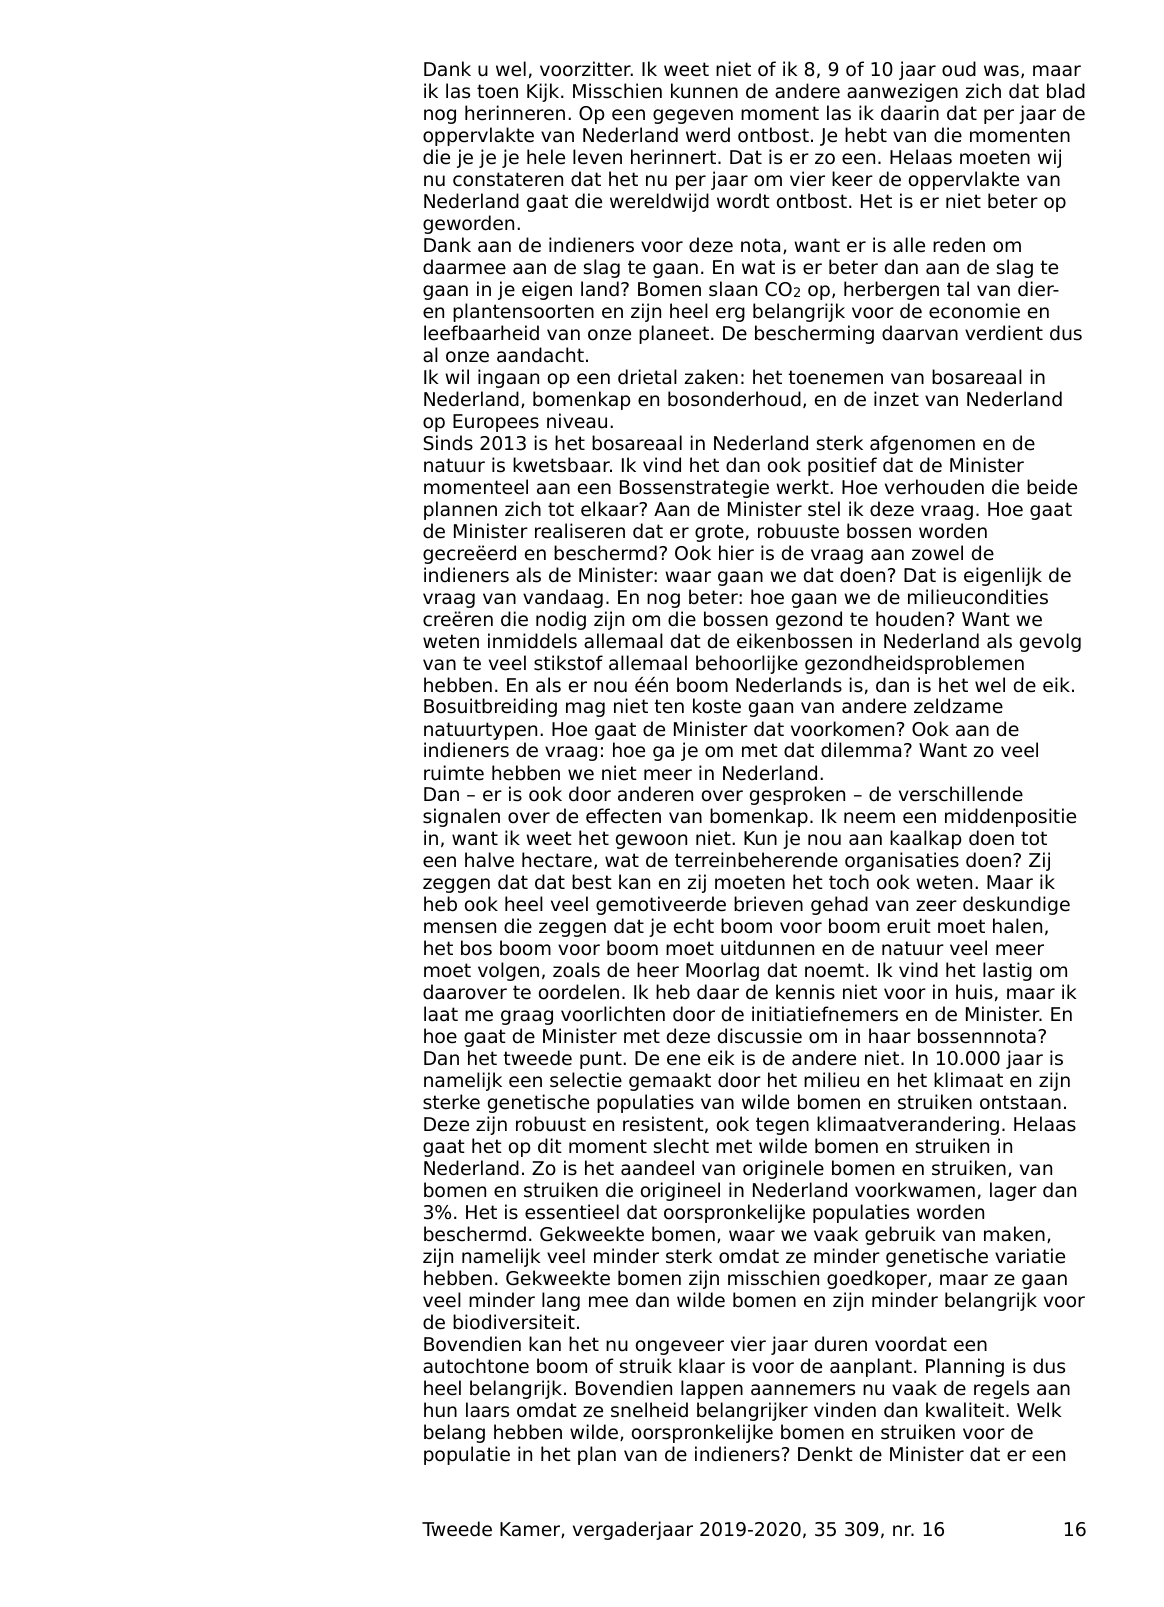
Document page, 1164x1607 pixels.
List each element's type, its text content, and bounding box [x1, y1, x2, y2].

text Sinds 2013 is het bosareaal in Nederland sterk afgenomen en de natuur is kwetsbaar. Ik vind het dan ook positief dat de Minister momenteel aan een Bossenstrategie werkt. Hoe verhouden die beide plannen zich tot elkaar? Aan de Minister stel ik deze vraag. Hoe gaat de Minister realiseren dat er grote, robuuste bossen worden gecreëerd en beschermd? Ook hier is de vraag aan zowel de indieners als de Minister: waar gaan we dat doen? Dat is eigenlijk de vraag van vandaag. En nog beter: hoe gaan we de milieucondities creëren die nodig zijn om die bossen gezond te houden? Want we weten inmiddels allemaal dat de eikenbossen in Nederland als gevolg van te veel stikstof allemaal behoorlijke gezondheidsproblemen hebben. En als er nou één boom Nederlands is, dan is het wel de eik. Bosuitbreiding mag niet ten koste gaan van andere zeldzame natuurtypen. Hoe gaat de Minister dat voorkomen? Ook aan de indieners de vraag: hoe ga je om met dat dilemma? Want zo veel ruimte hebben we niet meer in Nederland. [422, 433, 1087, 784]
text Dan – er is ook door anderen over gesproken – de verschillende signalen over de effecten van bomenkap. Ik neem een middenpositie in, want ik weet het gewoon niet. Kun je nou aan kaalkap doen tot een halve hectare, wat de terreinbeherende organisaties doen? Zij zeggen dat dat best kan en zij moeten het toch ook weten. Maar ik heb ook heel veel gemotiveerde brieven gehad van zeer deskundige mensen die zeggen dat je echt boom voor boom eruit moet halen, het bos boom voor boom moet uitdunnen en de natuur veel meer moet volgen, zoals de heer Moorlag dat noemt. Ik vind het lastig om daarover te oordelen. Ik heb daar de kennis niet voor in huis, maar ik laat me graag voorlichten door de initiatiefnemers en de Minister. En hoe gaat de Minister met deze discussie om in haar bossennnota? [422, 784, 1087, 1048]
text Bovendien kan het nu ongeveer vier jaar duren voordat een autochtone boom of struik klaar is voor de aanplant. Planning is dus heel belangrijk. Bovendien lappen aannemers nu vaak de regels aan hun laars omdat ze snelheid belangrijker vinden dan kwaliteit. Welk belang hebben wilde, oorspronkelijke bomen en struiken voor de populatie in het plan van de indieners? Denkt de Minister dat er een [422, 1334, 1087, 1466]
text Ik wil ingaan op een drietal zaken: het toenemen van bosareaal in Nederland, bomenkap en bosonderhoud, en de inzet van Nederland op Europees niveau. [422, 367, 1087, 433]
text Dank aan de indieners voor deze nota, want er is alle reden om daarmee aan de slag te gaan. En wat is er beter dan aan de slag te gaan in je eigen land? Bomen slaan CO2 op, herbergen tal van dier- en plantensoorten en zijn heel erg belangrijk voor de economie en leefbaarheid van onze planeet. De bescherming daarvan verdient dus al onze aandacht. [422, 235, 1087, 367]
text Dank u wel, voorzitter. Ik weet niet of ik 8, 9 of 10 jaar oud was, maar ik las toen Kijk. Misschien kunnen de andere aanwezigen zich dat blad nog herinneren. Op een gegeven moment las ik daarin dat per jaar de oppervlakte van Nederland werd ontbost. Je hebt van die momenten die je je je hele leven herinnert. Dat is er zo een. Helaas moeten wij nu constateren dat het nu per jaar om vier keer de oppervlakte van Nederland gaat die wereldwijd wordt ontbost. Het is er niet beter op geworden. [422, 59, 1087, 235]
text Dan het tweede punt. De ene eik is de andere niet. In 10.000 jaar is namelijk een selectie gemaakt door het milieu en het klimaat en zijn sterke genetische populaties van wilde bomen en struiken ontstaan. Deze zijn robuust en resistent, ook tegen klimaatverandering. Helaas gaat het op dit moment slecht met wilde bomen en struiken in Nederland. Zo is het aandeel van originele bomen en struiken, van bomen en struiken die origineel in Nederland voorkwamen, lager dan 3%. Het is essentieel dat oorspronkelijke populaties worden beschermd. Gekweekte bomen, waar we vaak gebruik van maken, zijn namelijk veel minder sterk omdat ze minder genetische variatie hebben. Gekweekte bomen zijn misschien goedkoper, maar ze gaan veel minder lang mee dan wilde bomen en zijn minder belangrijk voor de biodiversiteit. [422, 1048, 1087, 1334]
